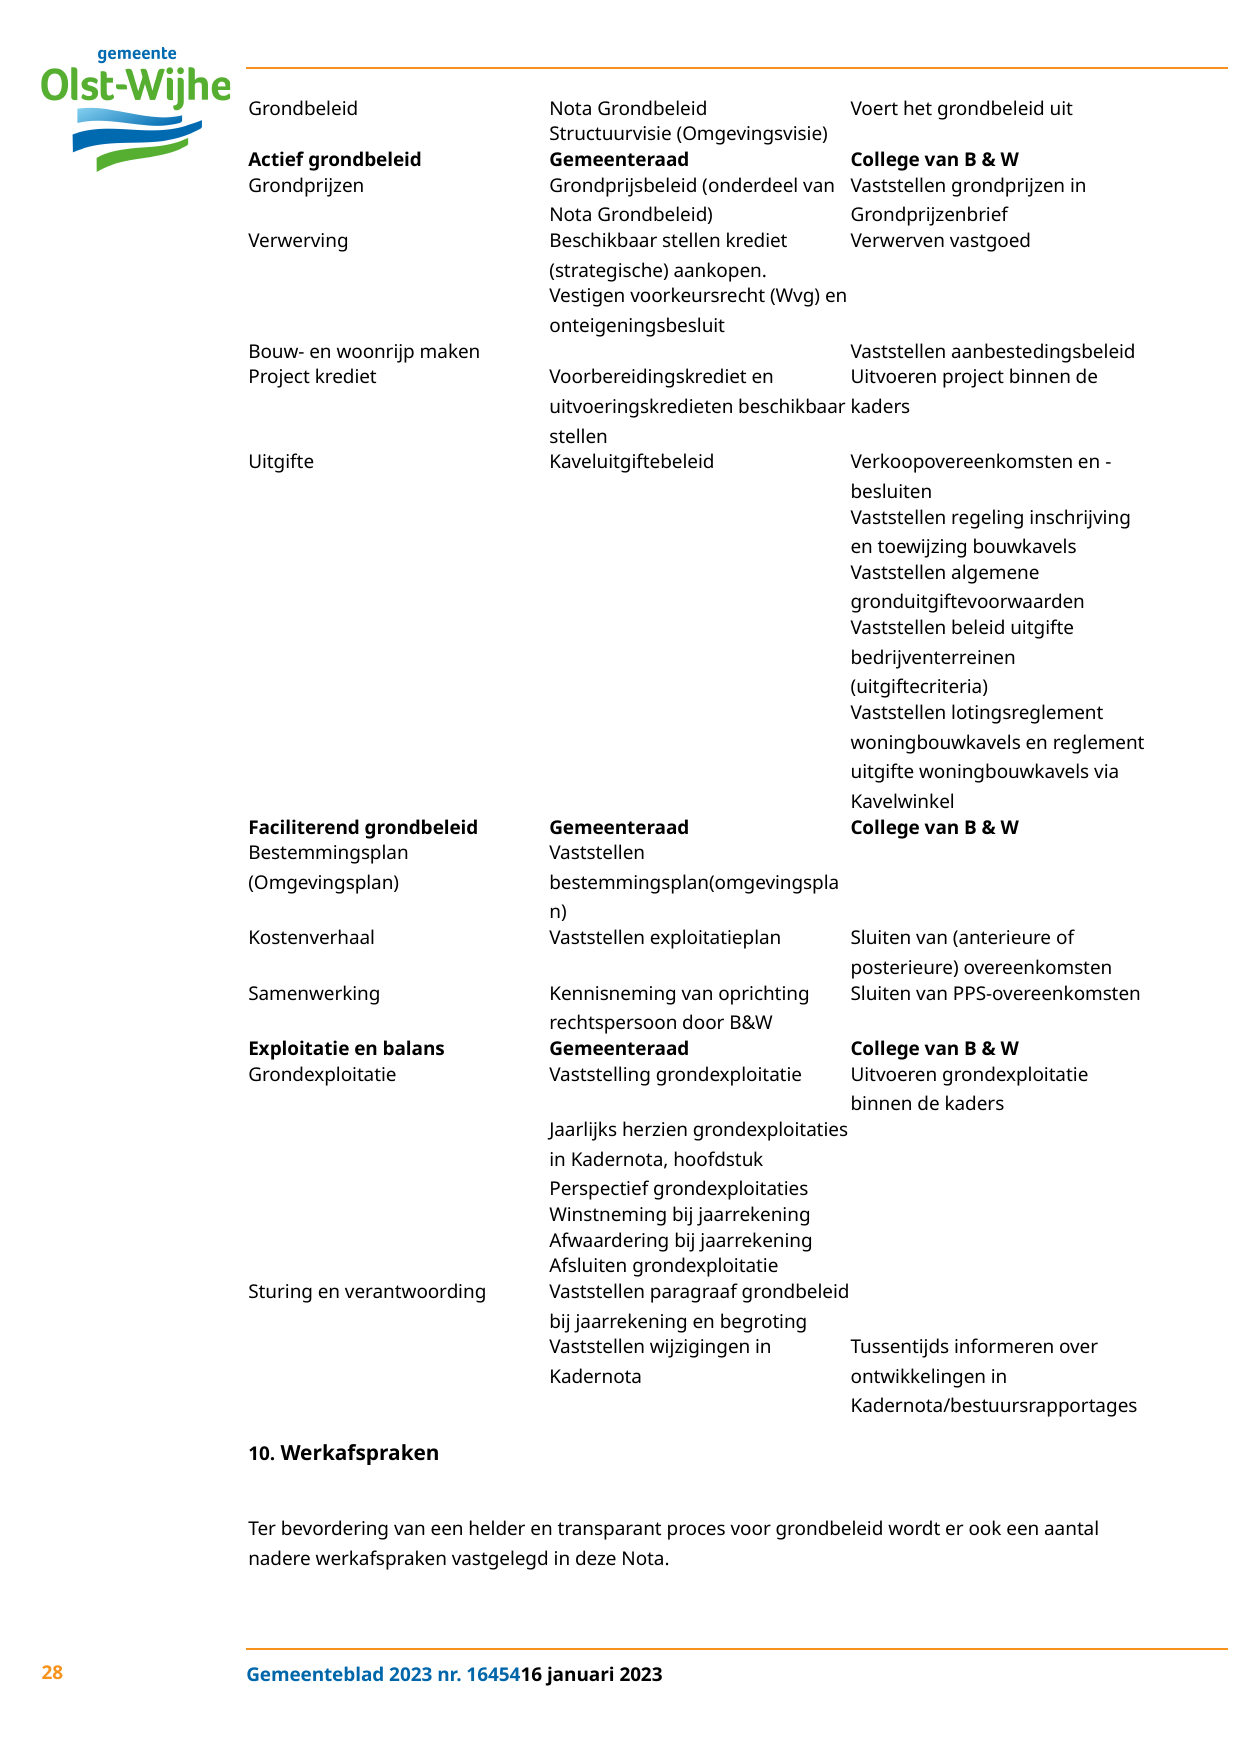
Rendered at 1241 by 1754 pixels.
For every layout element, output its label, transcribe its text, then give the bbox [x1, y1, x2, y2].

text Ter bevordering van een helder en transparant proces voor grondbeleid wordt er ook een aantal nadere werkafspraken vastgelegd in deze Nota. [248, 1515, 1152, 1571]
table_cell Vaststellen aanbestedingsbeleid [850, 338, 1152, 364]
table_cell Grondexploitatie [248, 1061, 549, 1116]
table_cell Actief grondbeleid [248, 146, 549, 172]
table_cell [850, 840, 1152, 924]
table_cell [549, 615, 850, 699]
table_cell Grondprijzen [248, 172, 549, 227]
table_cell Kostenverhaal [248, 925, 549, 980]
picture [41, 47, 231, 172]
table_cell Structuurvisie (Omgevingsvisie) [549, 121, 850, 146]
table_cell Voert het grondbeleid uit [850, 95, 1152, 121]
table_cell Vaststellen wijzigingen in Kadernota [549, 1334, 850, 1418]
table_cell [549, 504, 850, 559]
table_cell Vaststellen beleid uitgifte bedrijventerreinen (uitgiftecriteria) [850, 615, 1152, 699]
table_cell Uitvoeren grondexploitatie binnen de kaders [850, 1061, 1152, 1116]
table_cell [248, 1334, 549, 1418]
table_cell Tussentijds informeren over ontwikkelingen in Kadernota/bestuursrapportages [850, 1334, 1152, 1418]
table_cell Sluiten van (anterieure of posterieure) overeenkomsten [850, 925, 1152, 980]
table_cell [850, 1227, 1152, 1252]
table_cell Bouw- en woonrijp maken [248, 338, 549, 364]
table_cell Nota Grondbeleid [549, 95, 850, 121]
table_cell Uitgifte [248, 449, 549, 504]
table_cell Vaststellen exploitatieplan [549, 925, 850, 980]
table_cell [850, 283, 1152, 338]
table_cell Uitvoeren project binnen de kaders [850, 364, 1152, 448]
table_cell Grondprijsbeleid (onderdeel van Nota Grondbeleid) [549, 172, 850, 227]
table_cell Vaststellen algemene gronduitgiftevoorwaarden [850, 559, 1152, 614]
table_cell Afsluiten grondexploitatie [549, 1253, 850, 1278]
table_cell [248, 699, 549, 814]
table_cell Samenwerking [248, 980, 549, 1035]
table_cell Sturing en verantwoording [248, 1278, 549, 1333]
table_cell [850, 1253, 1152, 1278]
table_cell [248, 559, 549, 614]
table_cell Vaststellen grondprijzen in Grondprijzenbrief [850, 172, 1152, 227]
table_cell Verwerven vastgoed [850, 227, 1152, 283]
table_cell [850, 1278, 1152, 1333]
table_cell Gemeenteraad [549, 814, 850, 839]
table_cell Gemeenteraad [549, 1035, 850, 1061]
table_cell Vaststellen paragraaf grondbeleid bij jaarrekening en begroting [549, 1278, 850, 1333]
table_cell Vaststellen regeling inschrijving en toewijzing bouwkavels [850, 504, 1152, 559]
table_cell Bestemmingsplan (Omgevingsplan) [248, 840, 549, 924]
table_cell Vaststellen lotingsreglement woningbouwkavels en reglement uitgifte woningbouwkavels via Kavelwinkel [850, 699, 1152, 814]
table_cell Beschikbaar stellen krediet (strategische) aankopen. [549, 227, 850, 283]
table_cell [248, 283, 549, 338]
table_cell Afwaardering bij jaarrekening [549, 1227, 850, 1252]
table_cell Voorbereidingskrediet en uitvoeringskredieten beschikbaar stellen [549, 364, 850, 448]
text 10. Werkafspraken [248, 1438, 1152, 1466]
table_cell [549, 559, 850, 614]
table_cell Jaarlijks herzien grondexploitaties in Kadernota, hoofdstuk Perspectief grondexploitaties [549, 1116, 850, 1201]
table_cell College van B & W [850, 146, 1152, 172]
table_cell [248, 615, 549, 699]
table_cell [549, 699, 850, 814]
table_cell Verwerving [248, 227, 549, 283]
table_cell [850, 1116, 1152, 1201]
table_cell Grondbeleid [248, 95, 549, 121]
table_cell [248, 1227, 549, 1252]
table_cell Winstneming bij jaarrekening [549, 1201, 850, 1227]
table_cell Gemeenteraad [549, 146, 850, 172]
table_cell Kennisneming van oprichting rechtspersoon door B&W [549, 980, 850, 1035]
table_cell Sluiten van PPS-overeenkomsten [850, 980, 1152, 1035]
table_cell Verkoopovereenkomsten en -besluiten [850, 449, 1152, 504]
table_cell Vestigen voorkeursrecht (Wvg) en onteigeningsbesluit [549, 283, 850, 338]
table_cell Faciliterend grondbeleid [248, 814, 549, 839]
table_cell College van B & W [850, 1035, 1152, 1061]
table_cell [850, 1201, 1152, 1227]
table_cell Kaveluitgiftebeleid [549, 449, 850, 504]
table_cell Exploitatie en balans [248, 1035, 549, 1061]
table_cell [850, 121, 1152, 146]
table_cell [248, 1253, 549, 1278]
table_cell [248, 504, 549, 559]
table_cell Vaststelling grondexploitatie [549, 1061, 850, 1116]
table_cell [248, 1116, 549, 1201]
table_cell [549, 338, 850, 364]
table_cell [248, 1201, 549, 1227]
table_cell Vaststellen bestemmingsplan(omgevingsplan) [549, 840, 850, 924]
table_cell [248, 121, 549, 146]
table_cell College van B & W [850, 814, 1152, 839]
table_cell Project krediet [248, 364, 549, 448]
